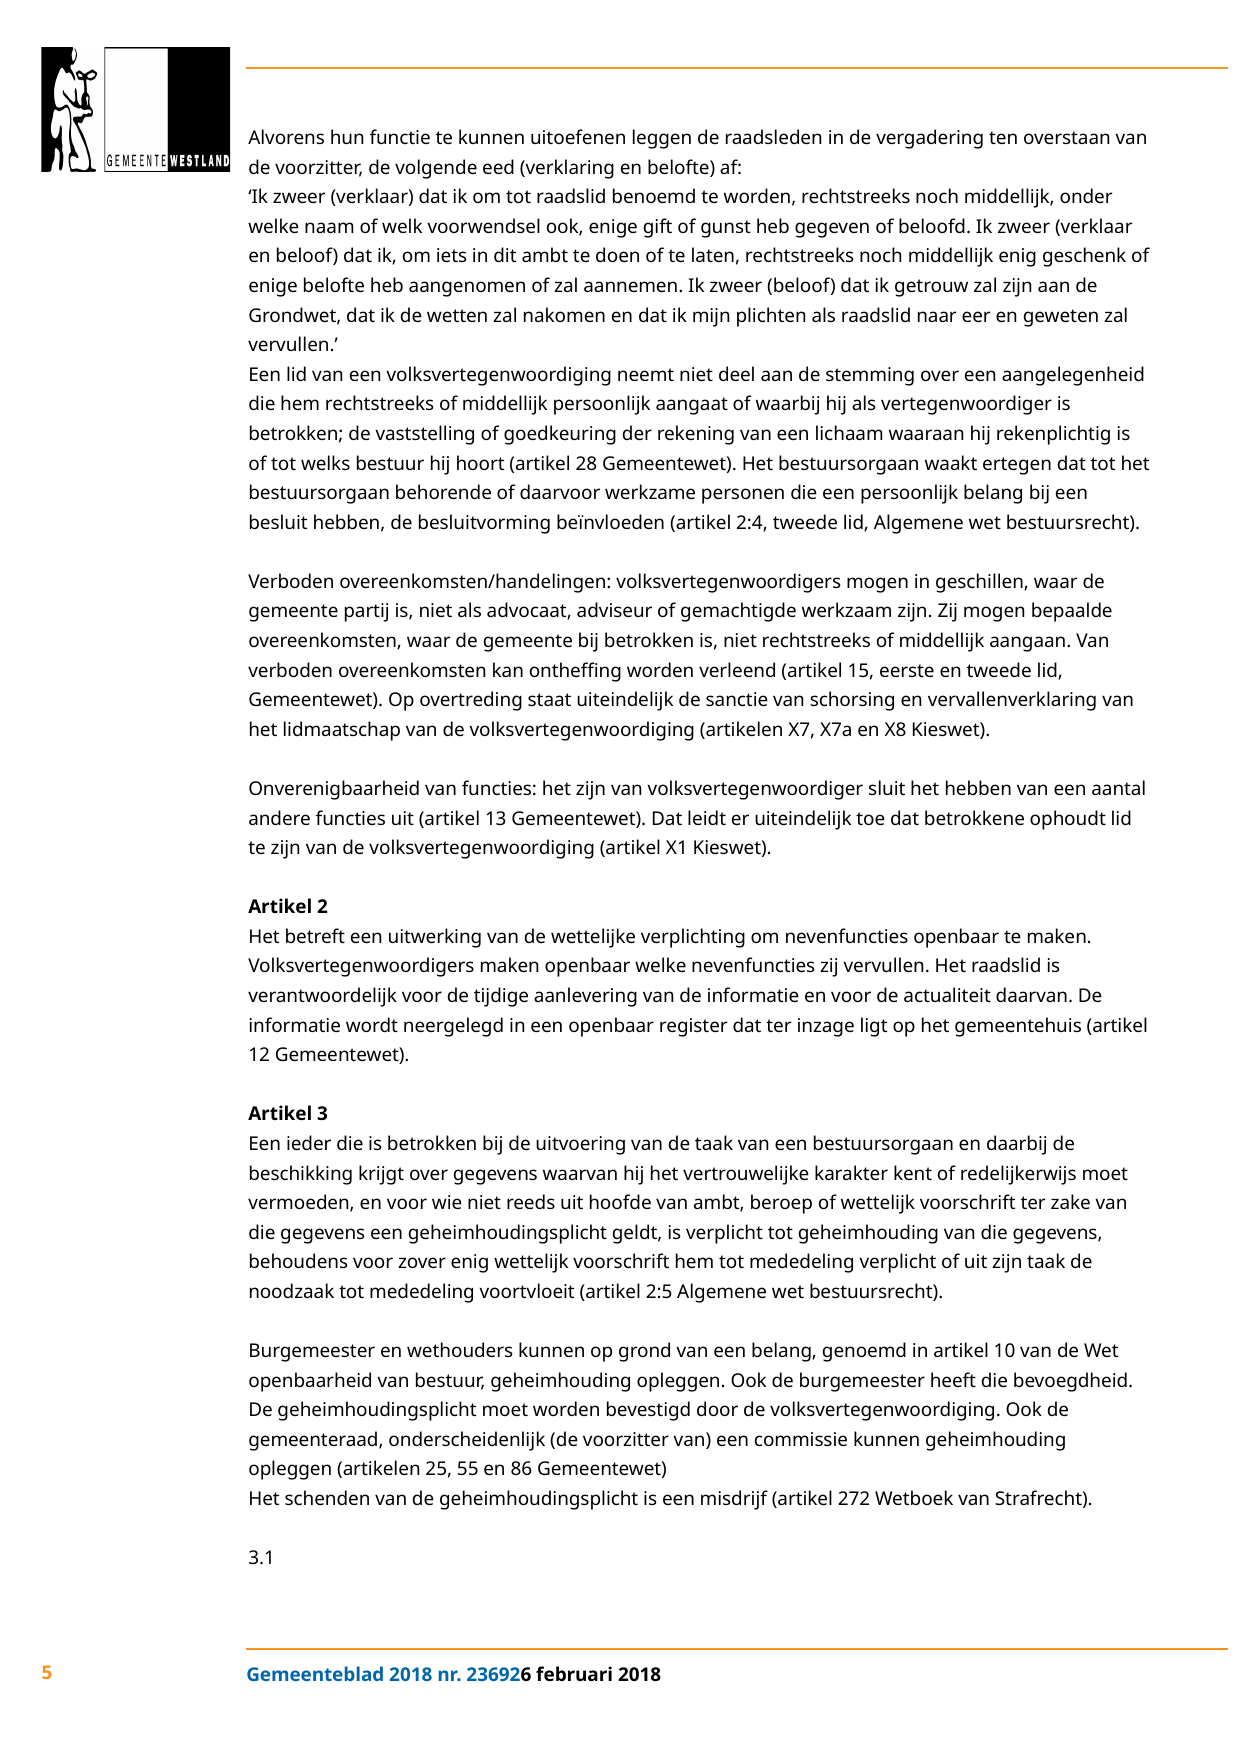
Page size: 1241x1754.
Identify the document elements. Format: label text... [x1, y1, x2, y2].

text Alvorens hun functie te kunnen uitoefenen leggen de raadsleden in de vergadering ten overstaan van de voorzitter, de volgende eed (verklaring en belofte) af: [248, 124, 1152, 180]
text Verboden overeenkomsten/handelingen: volksvertegenwoordigers mogen in geschillen, waar de gemeente partij is, niet als advocaat, adviseur of gemachtigde werkzaam zijn. Zij mogen bepaalde overeenkomsten, waar de gemeente bij betrokken is, niet rechtstreeks of middellijk aangaan. Van verboden overeenkomsten kan ontheffing worden verleend (artikel 15, eerste en tweede lid, Gemeentewet). Op overtreding staat uiteindelijk de sanctie van schorsing en vervallenverklaring van het lidmaatschap van de volksvertegenwoordiging (artikelen X7, X7a en X8 Kieswet). [248, 568, 1152, 742]
text ‘Ik zweer (verklaar) dat ik om tot raadslid benoemd te worden, rechtstreeks noch middellijk, onder welke naam of welk voorwendsel ook, enige gift of gunst heb gegeven of beloofd. Ik zweer (verklaar en beloof) dat ik, om iets in dit ambt te doen of te laten, rechtstreeks noch middellijk enig geschenk of enige belofte heb aangenomen of zal aannemen. Ik zweer (beloof) dat ik getrouw zal zijn aan de Grondwet, dat ik de wetten zal nakomen en dat ik mijn plichten als raadslid naar eer en geweten zal vervullen.’ [248, 183, 1152, 357]
picture [41, 47, 231, 172]
text Het betreft een uitwerking van de wettelijke verplichting om nevenfuncties openbaar te maken. Volksvertegenwoordigers maken openbaar welke nevenfuncties zij vervullen. Het raadslid is verantwoordelijk voor de tijdige aanlevering van de informatie en voor de actualiteit daarvan. De informatie wordt neergelegd in een openbaar register dat ter inzage ligt op het gemeentehuis (artikel 12 Gemeentewet). [248, 923, 1152, 1067]
text Een ieder die is betrokken bij de uitvoering van de taak van een bestuursorgaan en daarbij de beschikking krijgt over gegevens waarvan hij het vertrouwelijke karakter kent of redelijkerwijs moet vermoeden, en voor wie niet reeds uit hoofde van ambt, beroep of wettelijk voorschrift ter zake van die gegevens een geheimhoudingsplicht geldt, is verplicht tot geheimhouding van die gegevens, behoudens voor zover enig wettelijk voorschrift hem tot mededeling verplicht of uit zijn taak de noodzaak tot mededeling voortvloeit (artikel 2:5 Algemene wet bestuursrecht). [248, 1130, 1152, 1304]
text Artikel 3 [248, 1101, 1152, 1126]
text Artikel 2 [248, 893, 1152, 919]
text 3.1 [248, 1544, 1152, 1570]
text Onverenigbaarheid van functies: het zijn van volksvertegenwoordiger sluit het hebben van een aantal andere functies uit (artikel 13 Gemeentewet). Dat leidt er uiteindelijk toe dat betrokkene ophoudt lid te zijn van de volksvertegenwoordiging (artikel X1 Kieswet). [248, 775, 1152, 860]
text Het schenden van de geheimhoudingsplicht is een misdrijf (artikel 272 Wetboek van Strafrecht). [248, 1485, 1152, 1511]
text Een lid van een volksvertegenwoordiging neemt niet deel aan de stemming over een aangelegenheid die hem rechtstreeks of middellijk persoonlijk aangaat of waarbij hij als vertegenwoordiger is betrokken; de vaststelling of goedkeuring der rekening van een lichaam waaraan hij rekenplichtig is of tot welks bestuur hij hoort (artikel 28 Gemeentewet). Het bestuursorgaan waakt ertegen dat tot het bestuursorgaan behorende of daarvoor werkzame personen die een persoonlijk belang bij een besluit hebben, de besluitvorming beïnvloeden (artikel 2:4, tweede lid, Algemene wet bestuursrecht). [248, 361, 1152, 535]
text Burgemeester en wethouders kunnen op grond van een belang, genoemd in artikel 10 van de Wet openbaarheid van bestuur, geheimhouding opleggen. Ook de burgemeester heeft die bevoegdheid. De geheimhoudingsplicht moet worden bevestigd door de volksvertegenwoordiging. Ook de gemeenteraad, onderscheidenlijk (de voorzitter van) een commissie kunnen geheimhouding opleggen (artikelen 25, 55 en 86 Gemeentewet) [248, 1337, 1152, 1481]
